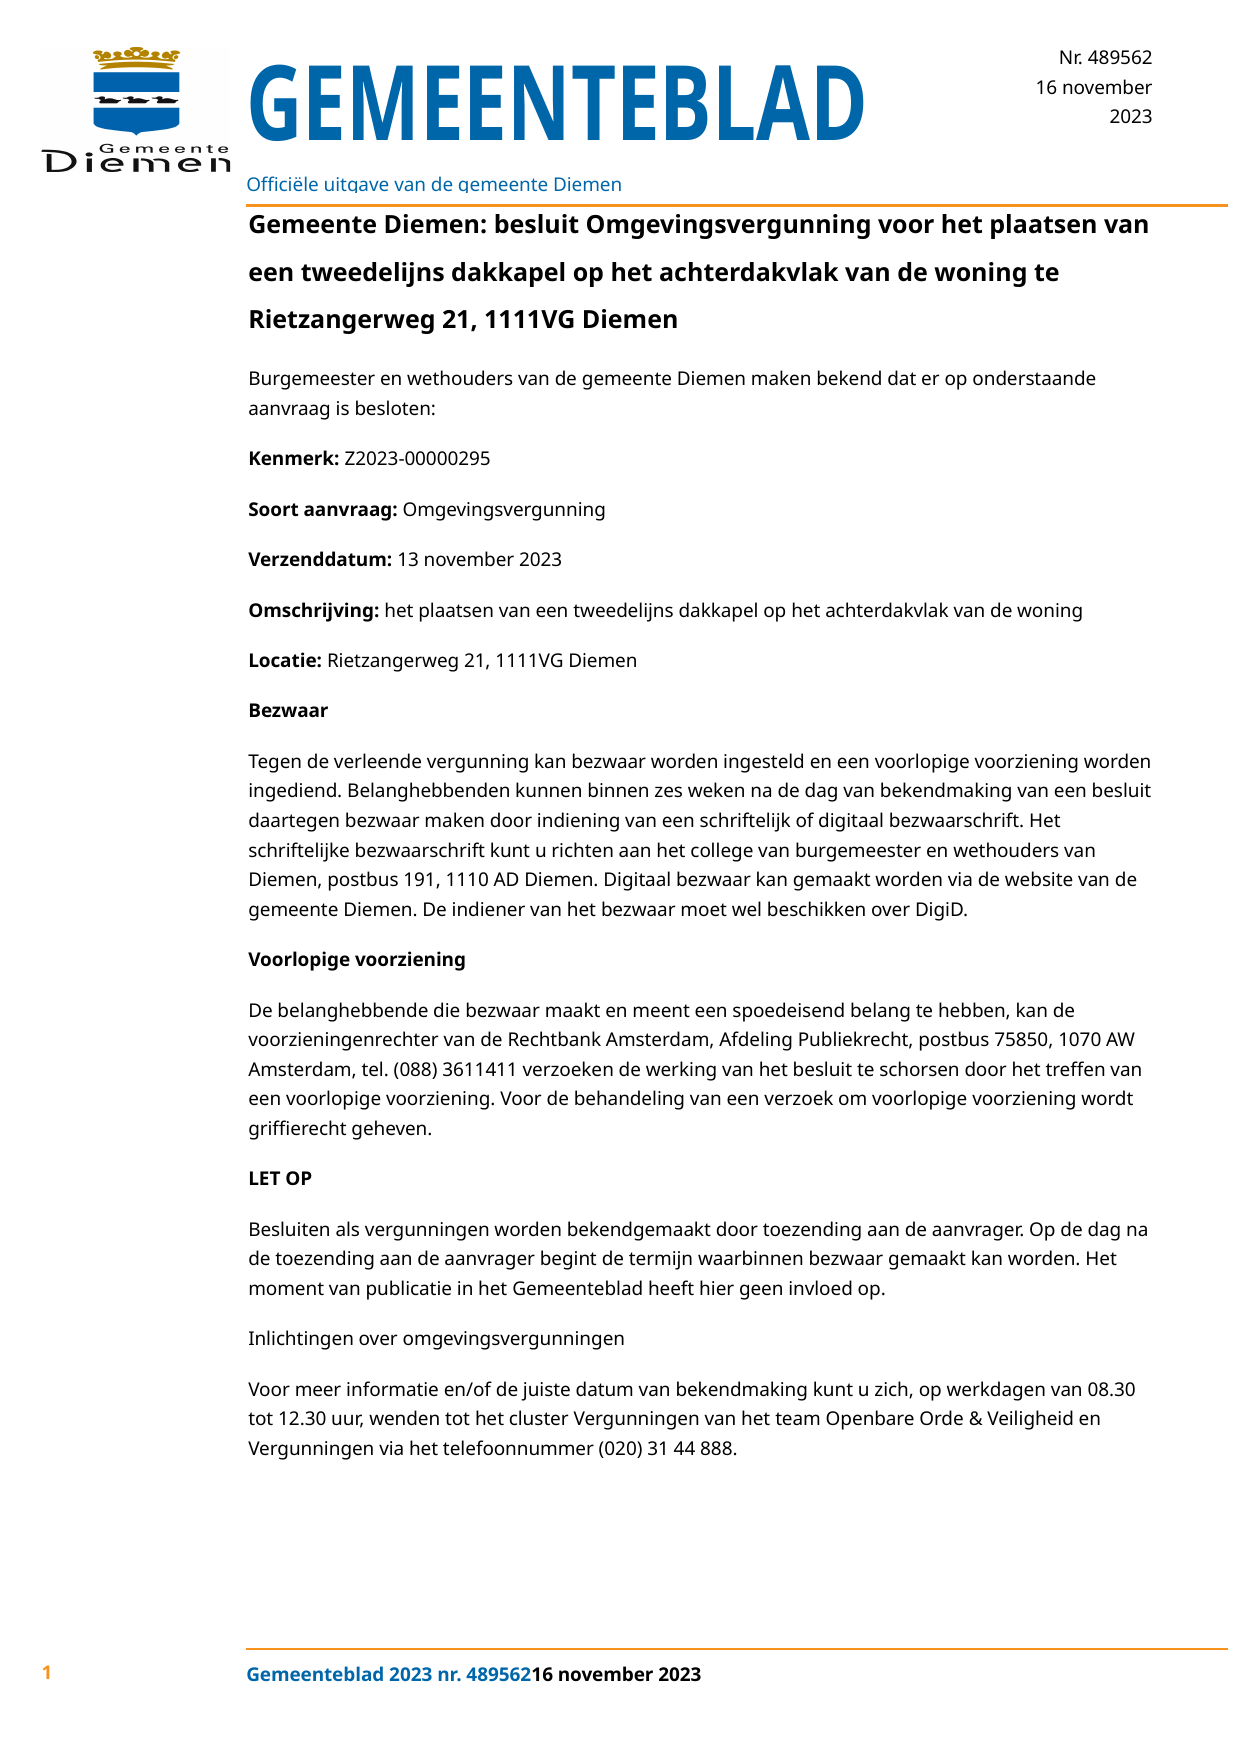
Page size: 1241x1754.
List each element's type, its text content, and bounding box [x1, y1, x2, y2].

text De belanghebbende die bezwaar maakt en meent een spoedeisend belang te hebben, kan de voorzieningenrechter van de Rechtbank Amsterdam, Afdeling Publiekrecht, postbus 75850, 1070 AW Amsterdam, tel. (088) 3611411 verzoeken de werking van het besluit te schorsen door het treffen van een voorlopige voorziening. Voor de behandeling van een verzoek om voorlopige voorziening wordt griffierecht geheven. [248, 997, 1152, 1141]
text Voorlopige voorziening [248, 946, 1152, 972]
text Burgemeester en wethouders van de gemeente Diemen maken bekend dat er op onderstaande aanvraag is besloten: [248, 366, 1152, 421]
picture [41, 47, 231, 172]
text Inlichtingen over omgevingsvergunningen [248, 1326, 1152, 1351]
text Soort aanvraag: Omgevingsvergunning [248, 496, 1152, 522]
text LET OP [248, 1166, 1152, 1191]
text Gemeente Diemen: besluit Omgevingsvergunning voor het plaatsen van een tweedelijns dakkapel op het achterdakvlak van de woning te Rietzangerweg 21, 1111VG Diemen [248, 207, 1152, 336]
text Voor meer informatie en/of de juiste datum van bekendmaking kunt u zich, op werkdagen van 08.30 tot 12.30 uur, wenden tot het cluster Vergunningen van het team Openbare Orde & Veiligheid en Vergunningen via het telefoonnummer (020) 31 44 888. [248, 1376, 1152, 1461]
text Tegen de verleende vergunning kan bezwaar worden ingesteld en een voorlopige voorziening worden ingediend. Belanghebbenden kunnen binnen zes weken na de dag van bekendmaking van een besluit daartegen bezwaar maken door indiening van een schriftelijk of digitaal bezwaarschrift. Het schriftelijke bezwaarschrift kunt u richten aan het college van burgemeester en wethouders van Diemen, postbus 191, 1110 AD Diemen. Digitaal bezwaar kan gemaakt worden via de website van de gemeente Diemen. De indiener van het bezwaar moet wel beschikken over DigiD. [248, 748, 1152, 922]
text Bezwaar [248, 698, 1152, 723]
text Kenmerk: Z2023-00000295 [248, 446, 1152, 471]
text Omschrijving: het plaatsen van een tweedelijns dakkapel op het achterdakvlak van de woning [248, 597, 1152, 622]
text Verzenddatum: 13 november 2023 [248, 546, 1152, 572]
text Besluiten als vergunningen worden bekendgemaakt door toezending aan de aanvrager. Op de dag na de toezending aan de aanvrager begint de termijn waarbinnen bezwaar gemaakt kan worden. Het moment van publicatie in het Gemeenteblad heeft hier geen invloed op. [248, 1216, 1152, 1301]
text Locatie: Rietzangerweg 21, 1111VG Diemen [248, 647, 1152, 673]
